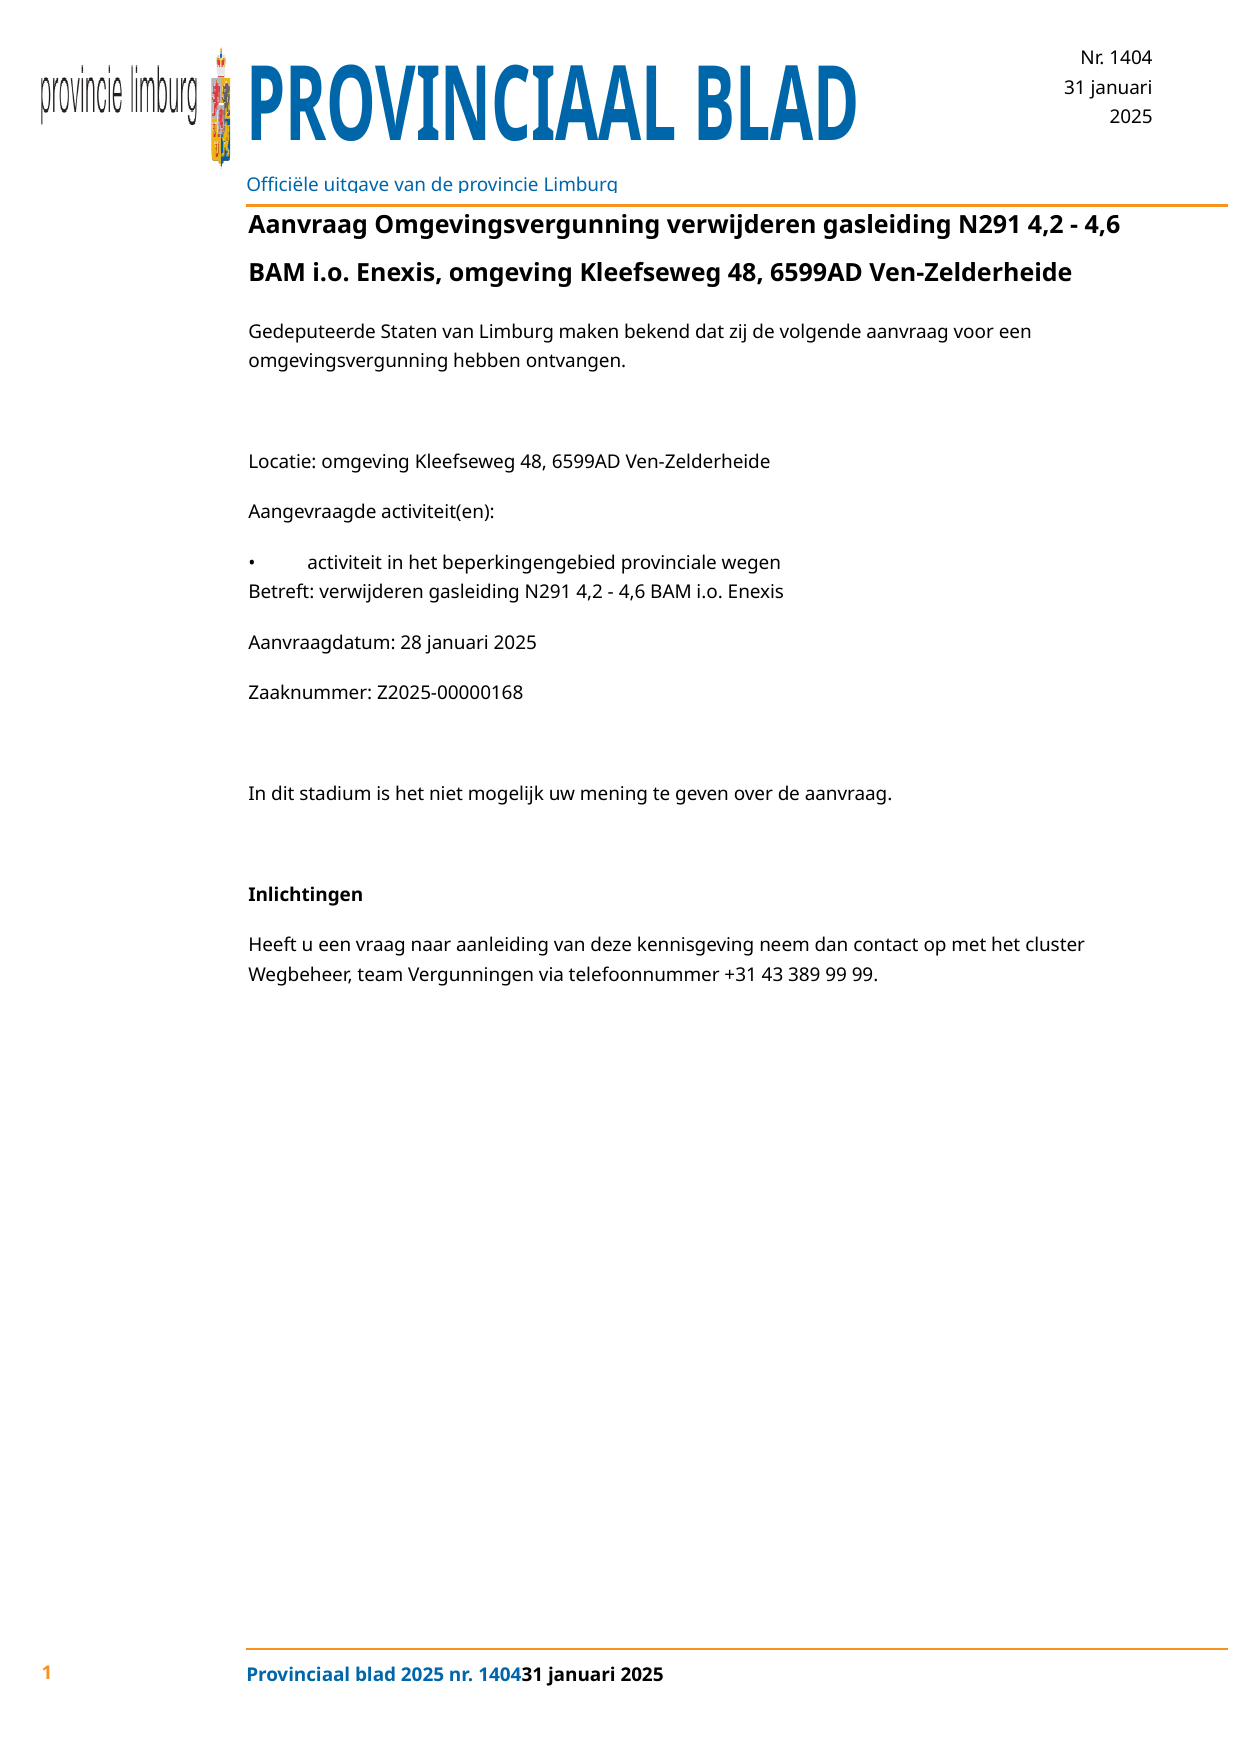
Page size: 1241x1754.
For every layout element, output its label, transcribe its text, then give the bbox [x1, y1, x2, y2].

text Inlichtingen [248, 881, 1152, 907]
picture [41, 47, 231, 172]
text Aanvraagdatum: 28 januari 2025 [248, 629, 1152, 655]
text In dit stadium is het niet mogelijk uw mening te geven over de aanvraag. [248, 780, 1152, 806]
text Heeft u een vraag naar aanleiding van deze kennisgeving neem dan contact op met het cluster Wegbeheer, team Vergunningen via telefoonnummer +31 43 389 99 99. [248, 932, 1152, 987]
text Zaaknummer: Z2025-00000168 [248, 679, 1152, 705]
text Aanvraag Omgevingsvergunning verwijderen gasleiding N291 4,2 - 4,6 BAM i.o. Enexis, omgeving Kleefseweg 48, 6599AD Ven-Zelderheide [248, 207, 1152, 288]
list activiteit in het beperkingengebied provinciale wegen [248, 549, 1152, 575]
text Betreft: verwijderen gasleiding N291 4,2 - 4,6 BAM i.o. Enexis [248, 579, 1152, 604]
text Aangevraagde activiteit(en): [248, 499, 1152, 524]
text Locatie: omgeving Kleefseweg 48, 6599AD Ven-Zelderheide [248, 448, 1152, 474]
text Gedeputeerde Staten van Limburg maken bekend dat zij de volgende aanvraag voor een omgevingsvergunning hebben ontvangen. [248, 318, 1152, 373]
